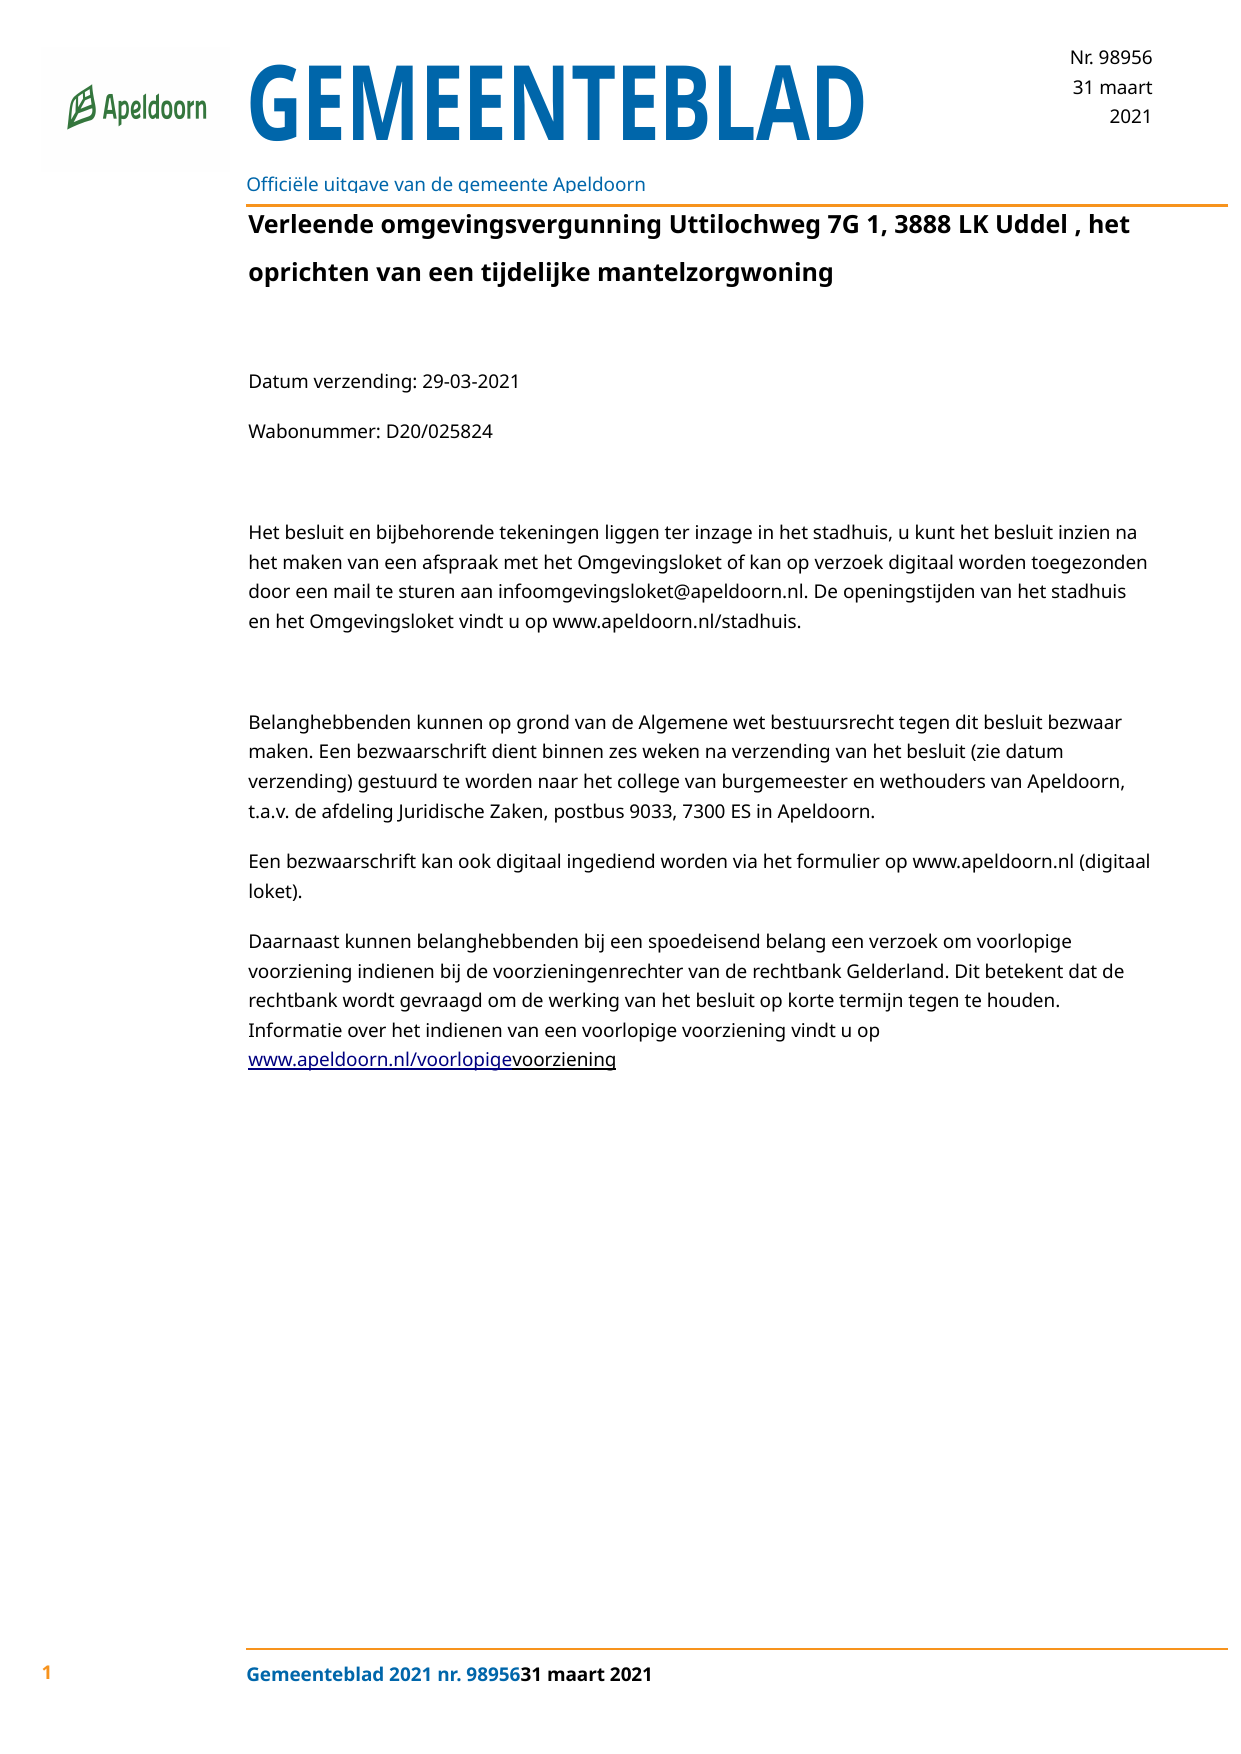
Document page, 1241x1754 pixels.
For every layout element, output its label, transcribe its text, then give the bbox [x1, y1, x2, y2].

text Een bezwaarschrift kan ook digitaal ingediend worden via het formulier op www.apeldoorn.nl (digitaal loket). [248, 848, 1152, 904]
picture [41, 47, 231, 172]
text Het besluit en bijbehorende tekeningen liggen ter inzage in het stadhuis, u kunt het besluit inzien na het maken van een afspraak met het Omgevingsloket of kan op verzoek digitaal worden toegezonden door een mail te sturen aan infoomgevingsloket@apeldoorn.nl. De openingstijden van het stadhuis en het Omgevingsloket vindt u op www.apeldoorn.nl/stadhuis. [248, 519, 1152, 634]
text Datum verzending: 29-03-2021 [248, 368, 1152, 394]
text Verleende omgevingsvergunning Uttilochweg 7G 1, 3888 LK Uddel , het oprichten van een tijdelijke mantelzorgwoning [248, 207, 1152, 288]
text Daarnaast kunnen belanghebbenden bij een spoedeisend belang een verzoek om voorlopige voorziening indienen bij de voorzieningenrechter van de rechtbank Gelderland. Dit betekent dat de rechtbank wordt gevraagd om de werking van het besluit op korte termijn tegen te houden. Informatie over het indienen van een voorlopige voorziening vindt u op www.apeldoorn.nl/voorlopigevoorziening [248, 928, 1152, 1072]
text Wabonummer: D20/025824 [248, 419, 1152, 444]
text Belanghebbenden kunnen op grond van de Algemene wet bestuursrecht tegen dit besluit bezwaar maken. Een bezwaarschrift dient binnen zes weken na verzending van het besluit (zie datum verzending) gestuurd te worden naar het college van burgemeester en wethouders van Apeldoorn, t.a.v. de afdeling Juridische Zaken, postbus 9033, 7300 ES in Apeldoorn. [248, 709, 1152, 824]
